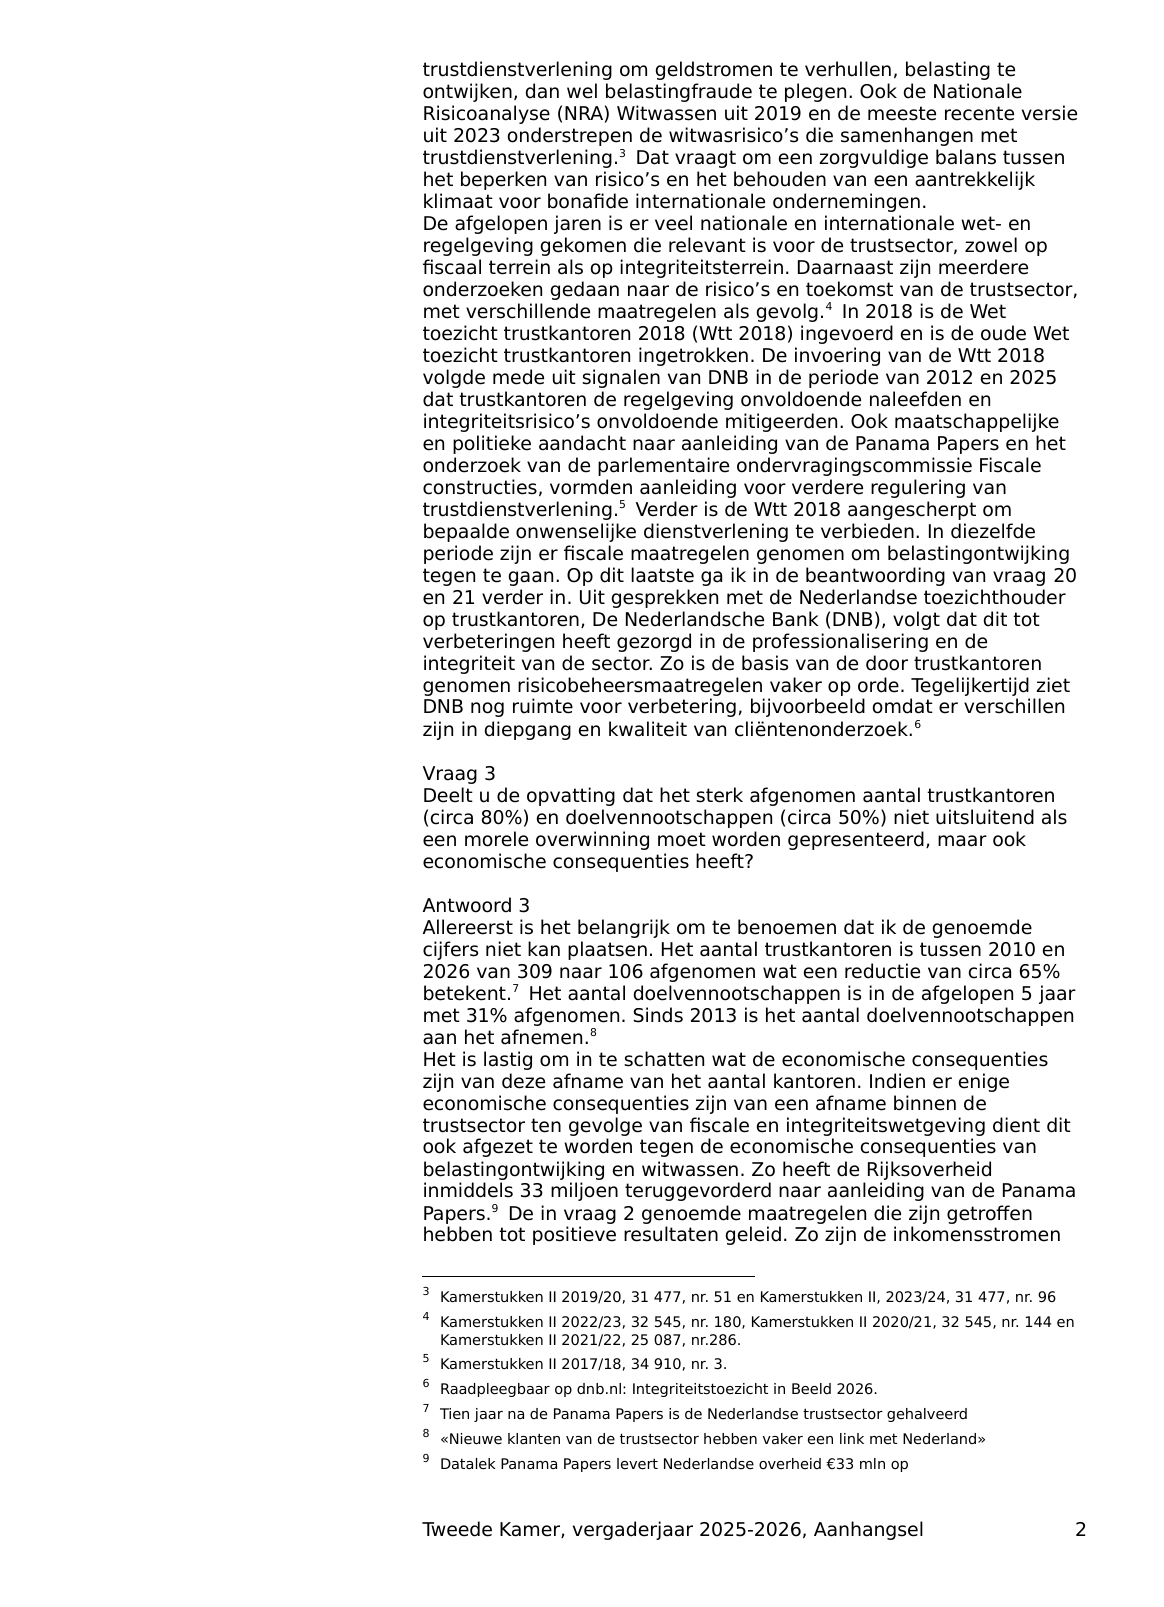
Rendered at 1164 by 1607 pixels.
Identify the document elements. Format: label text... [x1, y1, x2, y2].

text Kamerstukken II 2017/18, 34 910, nr. 3. [422, 1352, 1087, 1374]
text trustdienstverlening om geldstromen te verhullen, belasting te ontwijken, dan wel belastingfraude te plegen. Ook de Nationale Risicoanalyse (NRA) Witwassen uit 2019 en de meeste recente versie uit 2023 onderstrepen de witwasrisico’s die samenhangen met trustdienstverlening. Dat vraagt om een zorgvuldige balans tussen het beperken van risico’s en het behouden van een aantrekkelijk klimaat voor bonafide internationale ondernemingen. [422, 59, 1087, 213]
text Raadpleegbaar op dnb.nl: Integriteitstoezicht in Beeld 2026. [422, 1377, 1087, 1399]
text Datalek Panama Papers levert Nederlandse overheid €33 mln op [422, 1452, 1087, 1474]
text Antwoord 3 [422, 895, 1087, 917]
text Het is lastig om in te schatten wat de economische consequenties zijn van deze afname van het aantal kantoren. Indien er enige economische consequenties zijn van een afname binnen de trustsector ten gevolge van fiscale en integriteitswetgeving dient dit ook afgezet te worden tegen de economische consequenties van belastingontwijking en witwassen. Zo heeft de Rijksoverheid inmiddels 33 miljoen teruggevorderd naar aanleiding van de Panama Papers. De in vraag 2 genoemde maatregelen die zijn getroffen hebben tot positieve resultaten geleid. Zo zijn de inkomensstromen [422, 1048, 1087, 1246]
text De afgelopen jaren is er veel nationale en internationale wet- en regelgeving gekomen die relevant is voor de trustsector, zowel op fiscaal terrein als op integriteitsterrein. Daarnaast zijn meerdere onderzoeken gedaan naar de risico’s en toekomst van de trustsector, met verschillende maatregelen als gevolg. In 2018 is de Wet toezicht trustkantoren 2018 (Wtt 2018) ingevoerd en is de oude Wet toezicht trustkantoren ingetrokken. De invoering van de Wtt 2018 volgde mede uit signalen van DNB in de periode van 2012 en 2025 dat trustkantoren de regelgeving onvoldoende naleefden en integriteitsrisico’s onvoldoende mitigeerden. Ook maatschappelijke en politieke aandacht naar aanleiding van de Panama Papers en het onderzoek van de parlementaire ondervragingscommissie Fiscale constructies, vormden aanleiding voor verdere regulering van trustdienstverlening. Verder is de Wtt 2018 aangescherpt om bepaalde onwenselijke dienstverlening te verbieden. In diezelfde periode zijn er fiscale maatregelen genomen om belastingontwijking tegen te gaan. Op dit laatste ga ik in de beantwoording van vraag 20 en 21 verder in. Uit gesprekken met de Nederlandse toezichthouder op trustkantoren, De Nederlandsche Bank (DNB), volgt dat dit tot verbeteringen heeft gezorgd in de professionalisering en de integriteit van de sector. Zo is de basis van de door trustkantoren genomen risicobeheersmaatregelen vaker op orde. Tegelijkertijd ziet DNB nog ruimte voor verbetering, bijvoorbeeld omdat er verschillen zijn in diepgang en kwaliteit van cliëntenonderzoek. [422, 213, 1087, 740]
text Kamerstukken II 2019/20, 31 477, nr. 51 en Kamerstukken II, 2023/24, 31 477, nr. 96 [422, 1285, 1087, 1307]
text Tien jaar na de Panama Papers is de Nederlandse trustsector gehalveerd [422, 1402, 1087, 1424]
text «Nieuwe klanten van de trustsector hebben vaker een link met Nederland» [422, 1427, 1087, 1449]
text Vraag 3 [422, 763, 1087, 784]
text Allereerst is het belangrijk om te benoemen dat ik de genoemde cijfers niet kan plaatsen. Het aantal trustkantoren is tussen 2010 en 2026 van 309 naar 106 afgenomen wat een reductie van circa 65% betekent. Het aantal doelvennootschappen is in de afgelopen 5 jaar met 31% afgenomen. Sinds 2013 is het aantal doelvennootschappen aan het afnemen. [422, 917, 1087, 1048]
text Kamerstukken II 2022/23, 32 545, nr. 180, Kamerstukken II 2020/21, 32 545, nr. 144 en Kamerstukken II 2021/22, 25 087, nr.286. [422, 1310, 1087, 1349]
text Deelt u de opvatting dat het sterk afgenomen aantal trustkantoren (circa 80%) en doelvennootschappen (circa 50%) niet uitsluitend als een morele overwinning moet worden gepresenteerd, maar ook economische consequenties heeft? [422, 784, 1087, 872]
